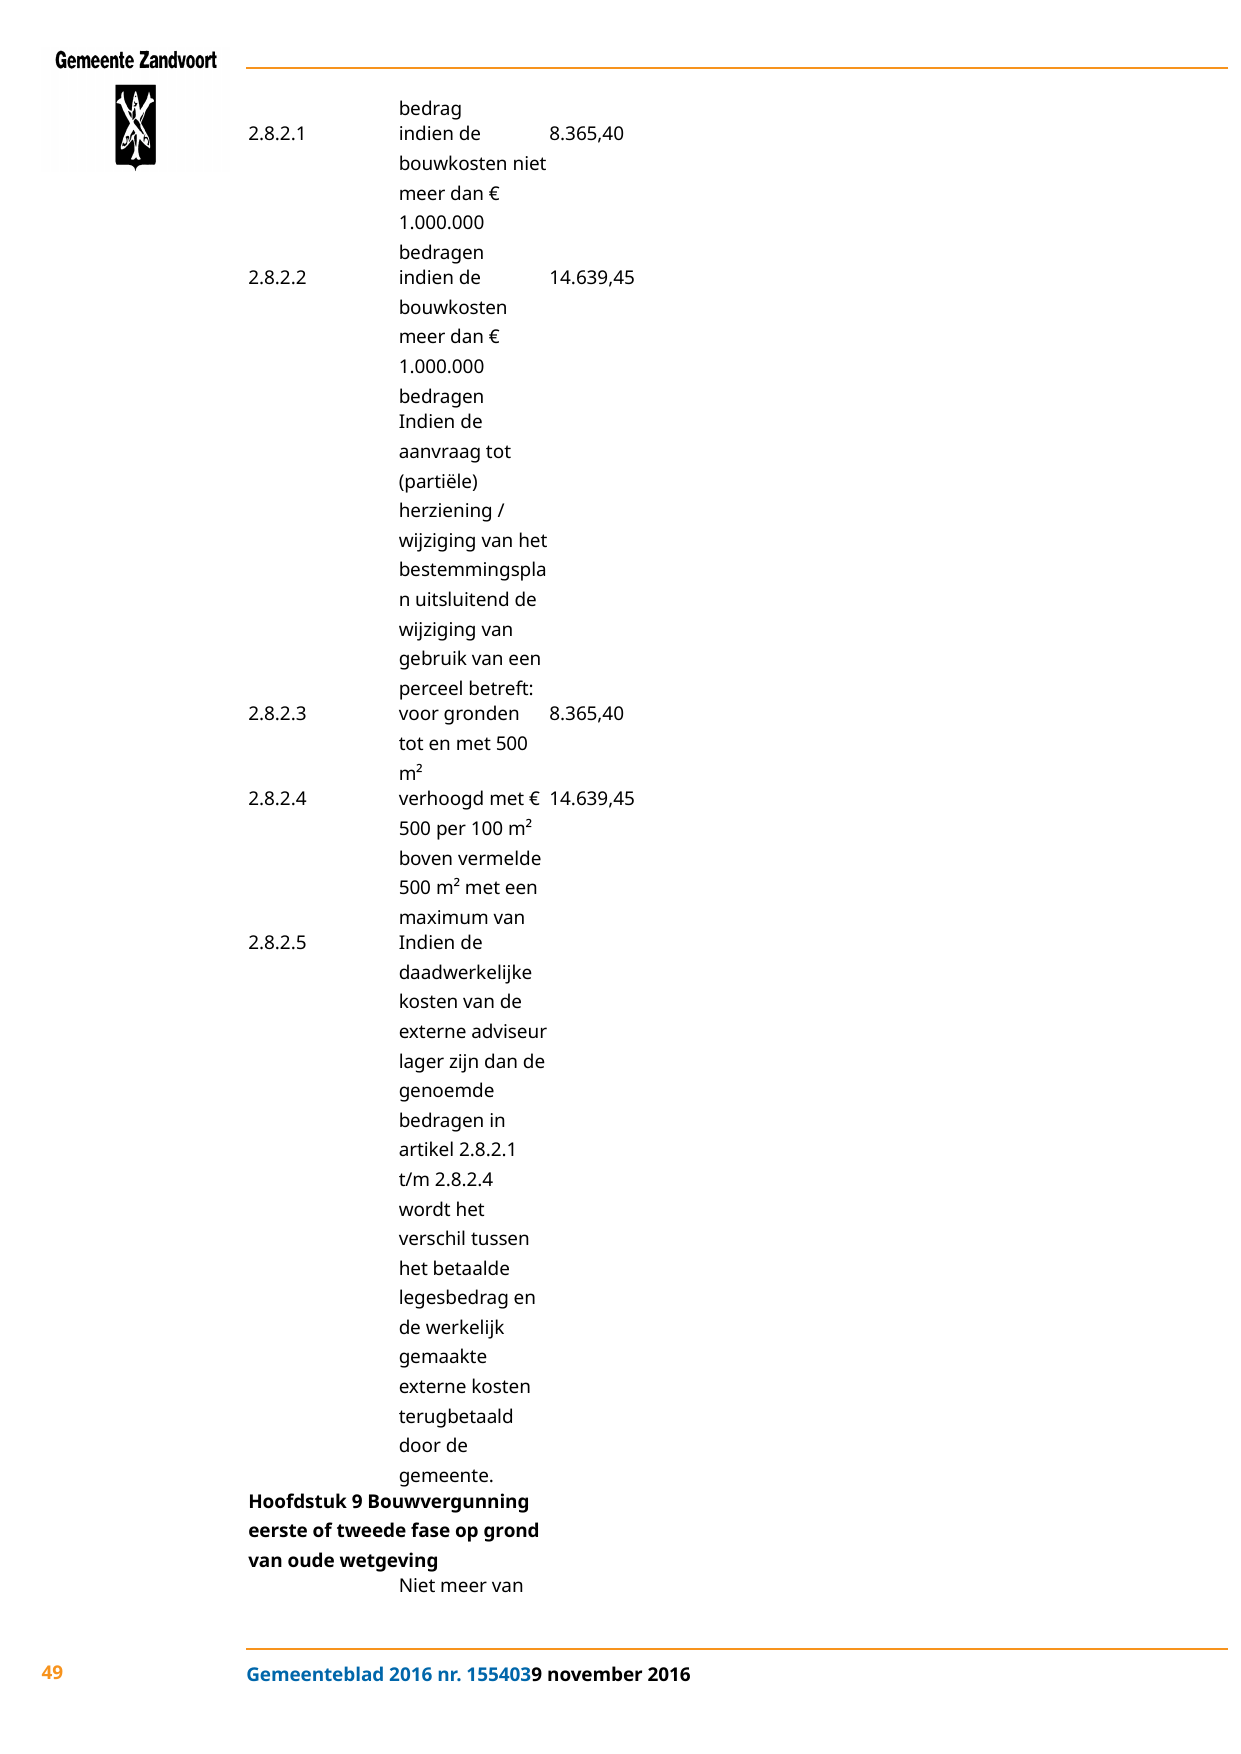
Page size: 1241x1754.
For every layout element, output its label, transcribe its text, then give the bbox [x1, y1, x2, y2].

table_cell Indien de aanvraag tot (partiële) herziening / wijziging van het bestemmingsplan uitsluitend de wijziging van gebruik van een perceel betreft: [399, 409, 549, 701]
table_cell 14.639,45 [549, 265, 700, 409]
table_cell [549, 95, 700, 121]
table_cell indien de bouwkosten meer dan € 1.000.000 bedragen [399, 265, 549, 409]
table_cell [549, 1573, 700, 1598]
table_cell [549, 409, 700, 701]
table_cell 2.8.2.4 [248, 786, 398, 929]
table_cell indien de bouwkosten niet meer dan € 1.000.000 bedragen [399, 121, 549, 264]
table_cell [248, 1573, 398, 1598]
table_cell Indien de daadwerkelijke kosten van de externe adviseur lager zijn dan de genoemde bedragen in artikel 2.8.2.1 t/m 2.8.2.4 wordt het verschil tussen het betaalde legesbedrag en de werkelijk gemaakte externe kosten terugbetaald door de gemeente. [399, 930, 549, 1488]
table_cell 2.8.2.1 [248, 121, 398, 264]
table_cell Niet meer van [399, 1573, 549, 1598]
picture [41, 47, 231, 172]
table_cell [248, 409, 398, 701]
table_cell 2.8.2.2 [248, 265, 398, 409]
table_cell verhoogd met € 500 per 100 m² boven vermelde 500 m² met een maximum van [399, 786, 549, 929]
table_cell [248, 95, 398, 121]
table_cell 14.639,45 [549, 786, 700, 929]
table_cell 2.8.2.3 [248, 701, 398, 786]
table_cell 8.365,40 [549, 701, 700, 786]
table_cell bedrag [399, 95, 549, 121]
table_cell [549, 1488, 700, 1573]
table_cell Hoofdstuk 9 Bouwvergunning eerste of tweede fase op grond van oude wetgeving [248, 1488, 549, 1573]
table_cell 8.365,40 [549, 121, 700, 264]
table_cell 2.8.2.5 [248, 930, 398, 1488]
table_cell voor gronden tot en met 500 m² [399, 701, 549, 786]
table_cell [549, 930, 700, 1488]
